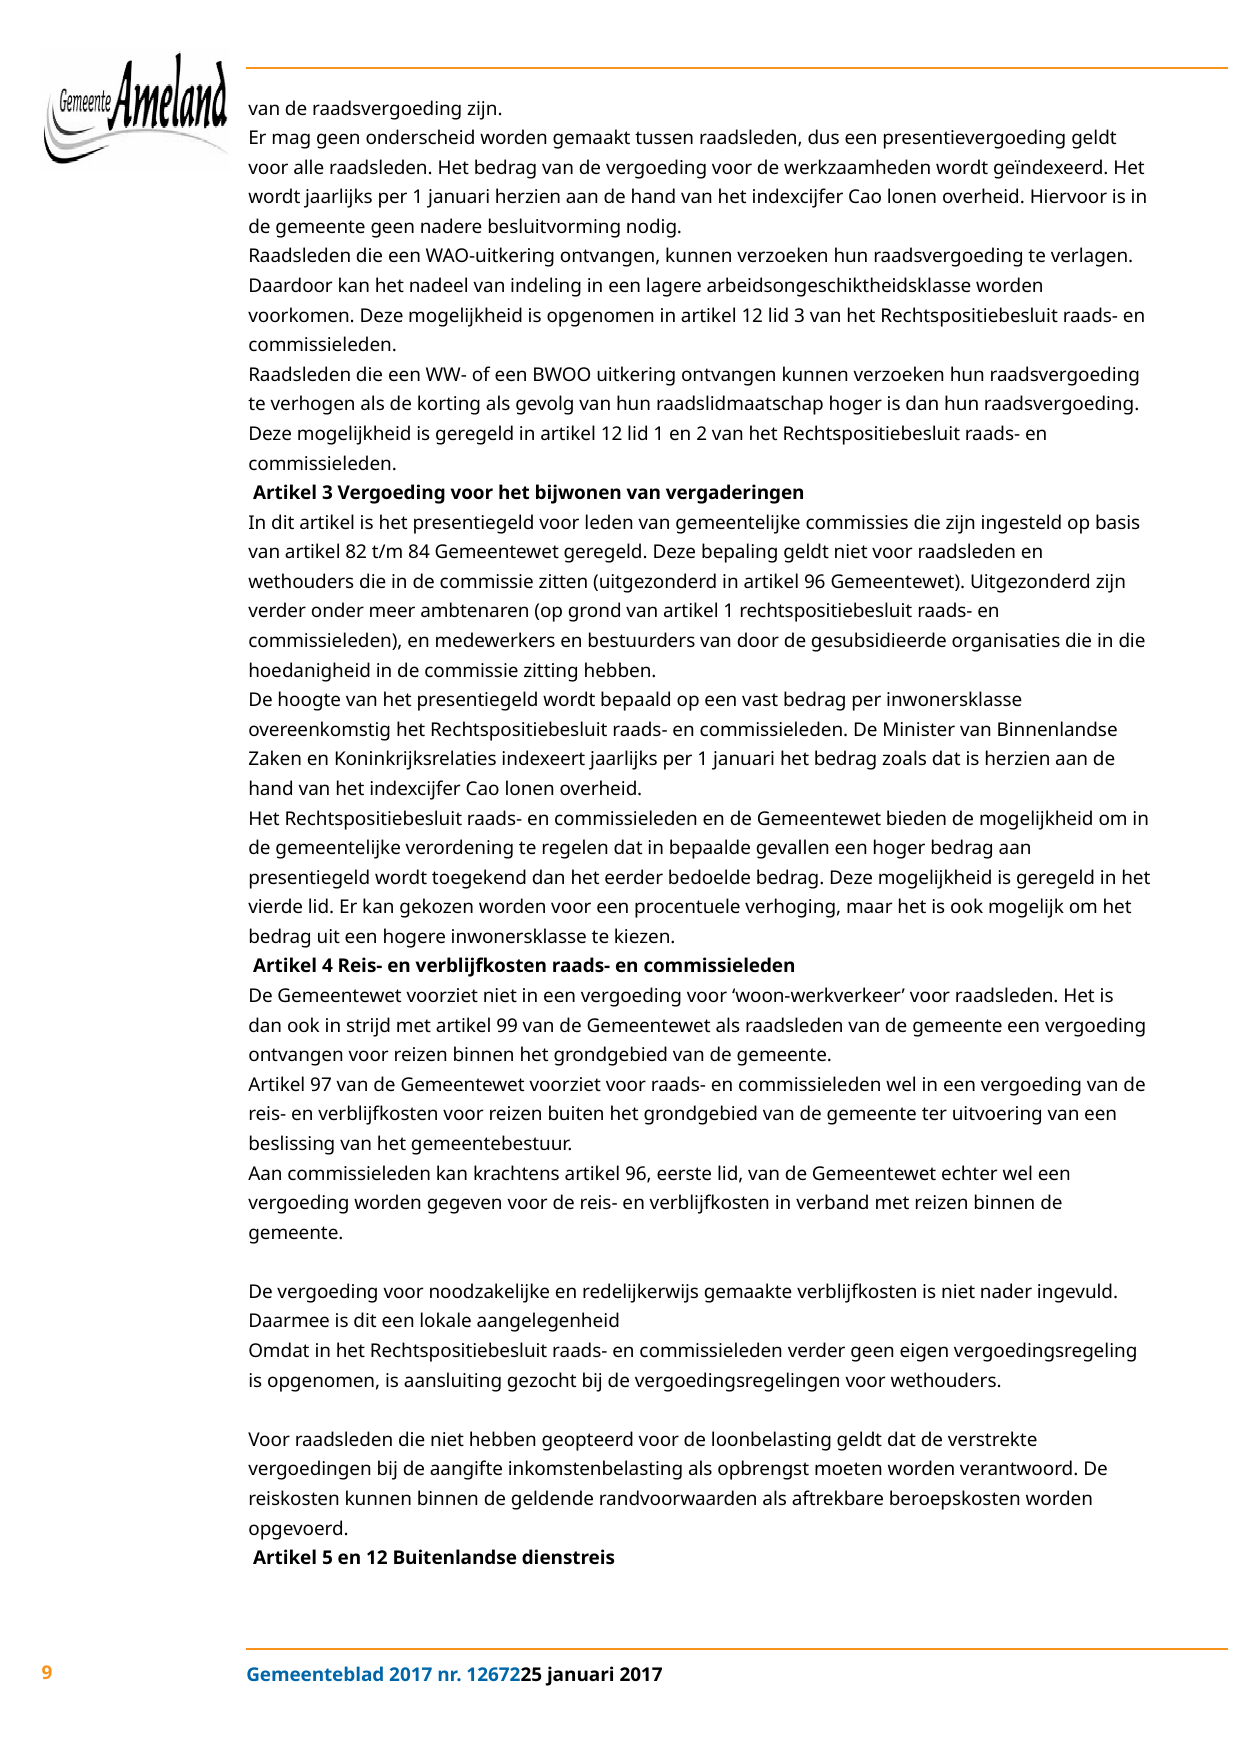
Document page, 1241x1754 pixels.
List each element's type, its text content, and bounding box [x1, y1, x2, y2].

text Artikel 3 Vergoeding voor het bijwonen van vergaderingen [248, 479, 1152, 505]
text van de raadsvergoeding zijn. [248, 95, 1152, 121]
text Artikel 97 van de Gemeentewet voorziet voor raads- en commissieleden wel in een vergoeding van de reis- en verblijfkosten voor reizen buiten het grondgebied van de gemeente ter uitvoering van een beslissing van het gemeentebestuur. [248, 1071, 1152, 1156]
text Artikel 5 en 12 Buitenlandse dienstreis [248, 1544, 1152, 1570]
text Het Rechtspositiebesluit raads- en commissieleden en de Gemeentewet bieden de mogelijkheid om in de gemeentelijke verordening te regelen dat in bepaalde gevallen een hoger bedrag aan presentiegeld wordt toegekend dan het eerder bedoelde bedrag. Deze mogelijkheid is geregeld in het vierde lid. Er kan gekozen worden voor een procentuele verhoging, maar het is ook mogelijk om het bedrag uit een hogere inwonersklasse te kiezen. [248, 805, 1152, 949]
text Artikel 4 Reis- en verblijfkosten raads- en commissieleden [248, 953, 1152, 978]
text Er mag geen onderscheid worden gemaakt tussen raadsleden, dus een presentievergoeding geldt voor alle raadsleden. Het bedrag van de vergoeding voor de werkzaamheden wordt geïndexeerd. Het wordt jaarlijks per 1 januari herzien aan de hand van het indexcijfer Cao lonen overheid. Hiervoor is in de gemeente geen nadere besluitvorming nodig. [248, 124, 1152, 239]
text De Gemeentewet voorziet niet in een vergoeding voor ‘woon-werkverkeer’ voor raadsleden. Het is dan ook in strijd met artikel 99 van de Gemeentewet als raadsleden van de gemeente een vergoeding ontvangen voor reizen binnen het grondgebied van de gemeente. [248, 982, 1152, 1067]
text Voor raadsleden die niet hebben geopteerd voor de loonbelasting geldt dat de verstrekte vergoedingen bij de aangifte inkomstenbelasting als opbrengst moeten worden verantwoord. De reiskosten kunnen binnen de geldende randvoorwaarden als aftrekbare beroepskosten worden opgevoerd. [248, 1426, 1152, 1541]
text Omdat in het Rechtspositiebesluit raads- en commissieleden verder geen eigen vergoedingsregeling is opgenomen, is aansluiting gezocht bij de vergoedingsregelingen voor wethouders. [248, 1337, 1152, 1393]
picture [41, 47, 231, 172]
text De vergoeding voor noodzakelijke en redelijkerwijs gemaakte verblijfkosten is niet nader ingevuld. Daarmee is dit een lokale aangelegenheid [248, 1278, 1152, 1333]
text Raadsleden die een WAO-uitkering ontvangen, kunnen verzoeken hun raadsvergoeding te verlagen. Daardoor kan het nadeel van indeling in een lagere arbeidsongeschiktheidsklasse worden voorkomen. Deze mogelijkheid is opgenomen in artikel 12 lid 3 van het Rechtspositiebesluit raads- en commissieleden. [248, 243, 1152, 357]
text Aan commissieleden kan krachtens artikel 96, eerste lid, van de Gemeentewet echter wel een vergoeding worden gegeven voor de reis- en verblijfkosten in verband met reizen binnen de gemeente. [248, 1160, 1152, 1245]
text Raadsleden die een WW- of een BWOO uitkering ontvangen kunnen verzoeken hun raadsvergoeding te verhogen als de korting als gevolg van hun raadslidmaatschap hoger is dan hun raadsvergoeding. Deze mogelijkheid is geregeld in artikel 12 lid 1 en 2 van het Rechtspositiebesluit raads- en commissieleden. [248, 361, 1152, 476]
text De hoogte van het presentiegeld wordt bepaald op een vast bedrag per inwonersklasse overeenkomstig het Rechtspositiebesluit raads- en commissieleden. De Minister van Binnenlandse Zaken en Koninkrijksrelaties indexeert jaarlijks per 1 januari het bedrag zoals dat is herzien aan de hand van het indexcijfer Cao lonen overheid. [248, 686, 1152, 801]
text In dit artikel is het presentiegeld voor leden van gemeentelijke commissies die zijn ingesteld op basis van artikel 82 t/m 84 Gemeentewet geregeld. Deze bepaling geldt niet voor raadsleden en wethouders die in de commissie zitten (uitgezonderd in artikel 96 Gemeentewet). Uitgezonderd zijn verder onder meer ambtenaren (op grond van artikel 1 rechtspositiebesluit raads- en commissieleden), en medewerkers en bestuurders van door de gesubsidieerde organisaties die in die hoedanigheid in de commissie zitting hebben. [248, 509, 1152, 683]
